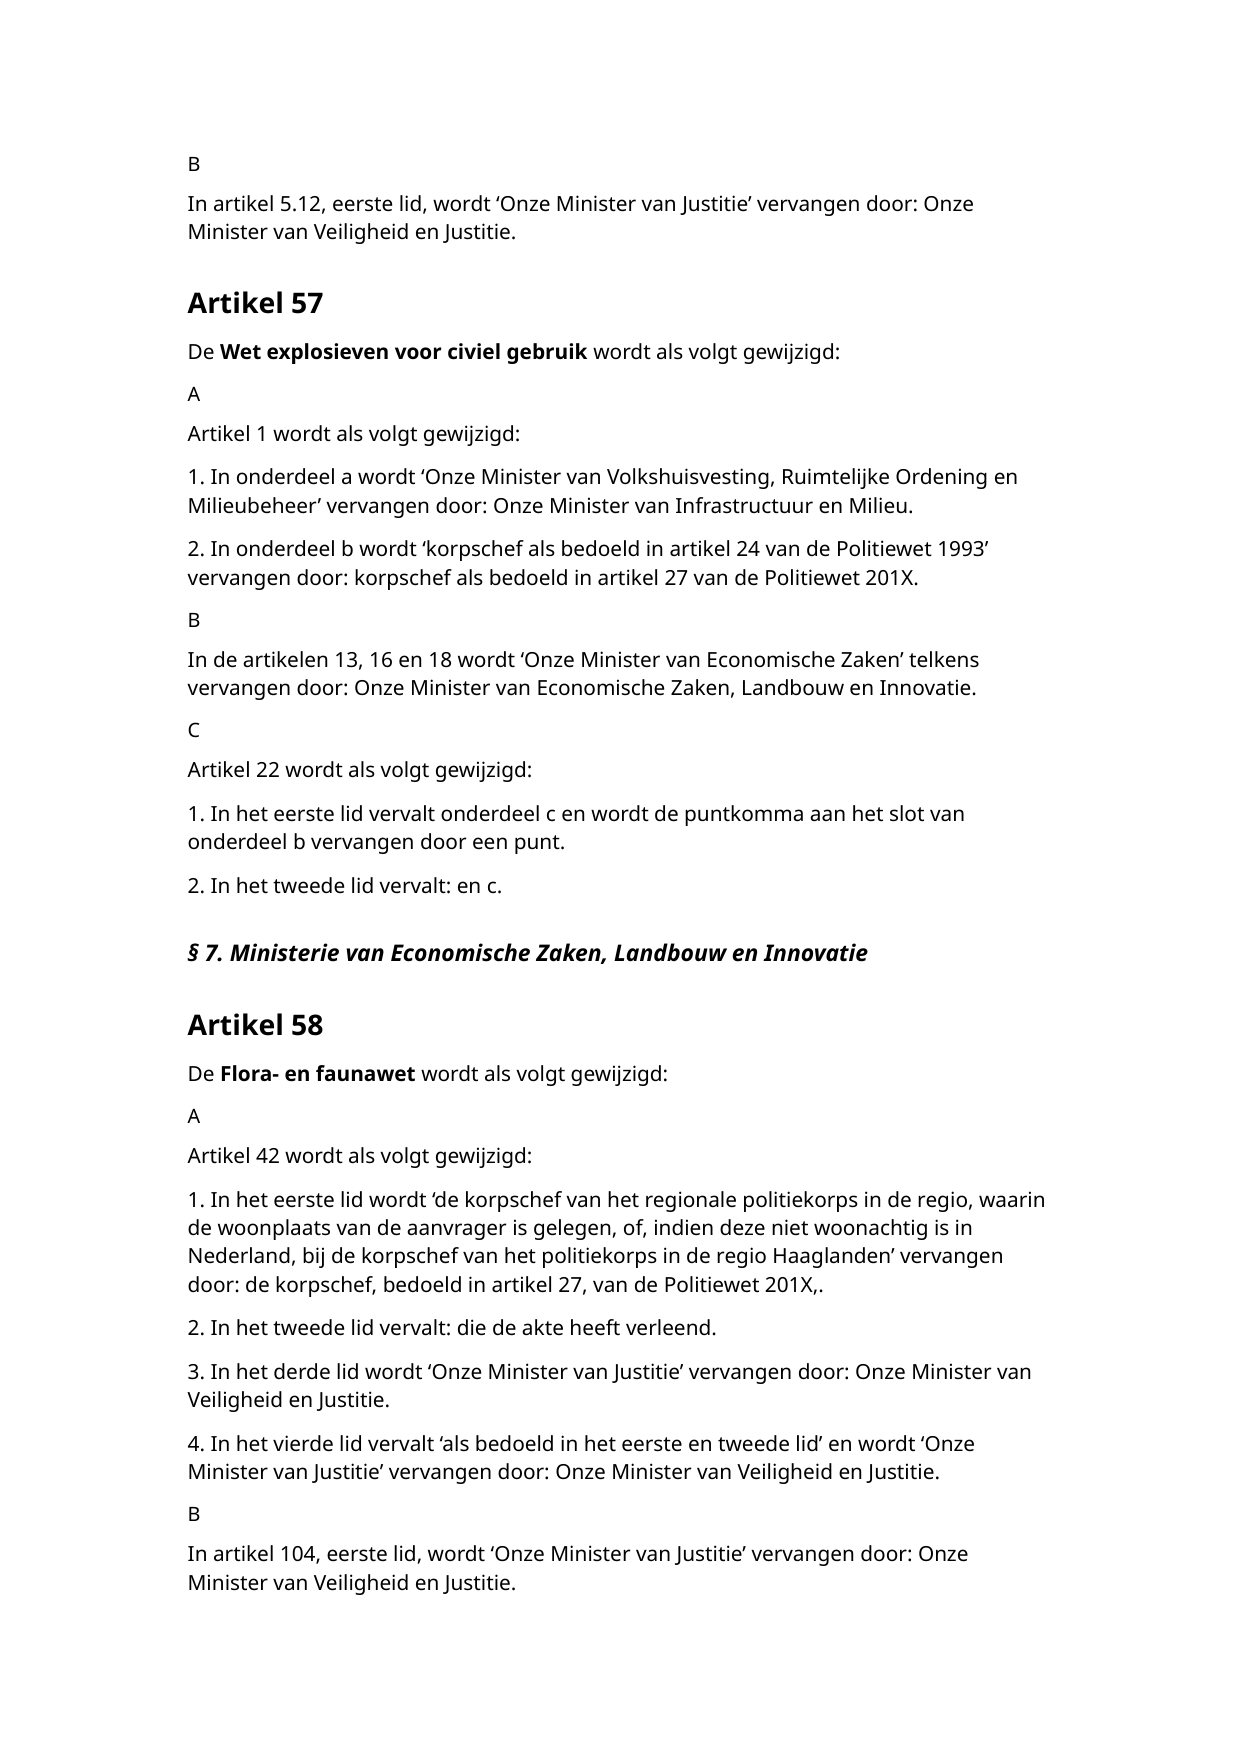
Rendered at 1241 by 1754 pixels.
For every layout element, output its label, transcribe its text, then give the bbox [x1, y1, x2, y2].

text B [187, 606, 1053, 633]
text De Wet explosieven voor civiel gebruik wordt als volgt gewijzigd: [187, 337, 1053, 365]
text Artikel 42 wordt als volgt gewijzigd: [187, 1141, 1053, 1170]
text In artikel 104, eerste lid, wordt ‘Onze Minister van Justitie’ vervangen door: Onze Minister van Veiligheid en Justitie. [187, 1539, 1053, 1596]
text In artikel 5.12, eerste lid, wordt ‘Onze Minister van Justitie’ vervangen door: Onze Minister van Veiligheid en Justitie. [187, 189, 1053, 246]
text In de artikelen 13, 16 en 18 wordt ‘Onze Minister van Economische Zaken’ telkens vervangen door: Onze Minister van Economische Zaken, Landbouw en Innovatie. [187, 645, 1053, 702]
text B [187, 1501, 1053, 1528]
text De Flora- en faunawet wordt als volgt gewijzigd: [187, 1059, 1053, 1088]
text A [187, 380, 1053, 407]
text Artikel 22 wordt als volgt gewijzigd: [187, 756, 1053, 784]
subtitle § 7. Ministerie van Economische Zaken, Landbouw en Innovatie [187, 937, 1053, 968]
text 2. In het tweede lid vervalt: en c. [187, 871, 1053, 899]
text 4. In het vierde lid vervalt ‘als bedoeld in het eerste en tweede lid’ en wordt ‘Onze Minister van Justitie’ vervangen door: Onze Minister van Veiligheid en Justitie. [187, 1429, 1053, 1486]
subtitle Artikel 58 [187, 1006, 1053, 1044]
text 3. In het derde lid wordt ‘Onze Minister van Justitie’ vervangen door: Onze Minister van Veiligheid en Justitie. [187, 1357, 1053, 1414]
text 1. In het eerste lid vervalt onderdeel c en wordt de puntkomma aan het slot van onderdeel b vervangen door een punt. [187, 799, 1053, 856]
text Artikel 1 wordt als volgt gewijzigd: [187, 419, 1053, 447]
subtitle Artikel 57 [187, 283, 1053, 322]
text B [187, 150, 1053, 177]
text A [187, 1103, 1053, 1129]
text 1. In onderdeel a wordt ‘Onze Minister van Volkshuisvesting, Ruimtelijke Ordening en Milieubeheer’ vervangen door: Onze Minister van Infrastructuur en Milieu. [187, 462, 1053, 519]
text 1. In het eerste lid wordt ‘de korpschef van het regionale politiekorps in de regio, waarin de woonplaats van de aanvrager is gelegen, of, indien deze niet woonachtig is in Nederland, bij de korpschef van het politiekorps in de regio Haaglanden’ vervangen door: de korpschef, bedoeld in artikel 27, van de Politiewet 201X,. [187, 1185, 1053, 1298]
text 2. In onderdeel b wordt ‘korpschef als bedoeld in artikel 24 van de Politiewet 1993’ vervangen door: korpschef als bedoeld in artikel 27 van de Politiewet 201X. [187, 534, 1053, 591]
text 2. In het tweede lid vervalt: die de akte heeft verleend. [187, 1313, 1053, 1342]
text C [187, 717, 1053, 744]
